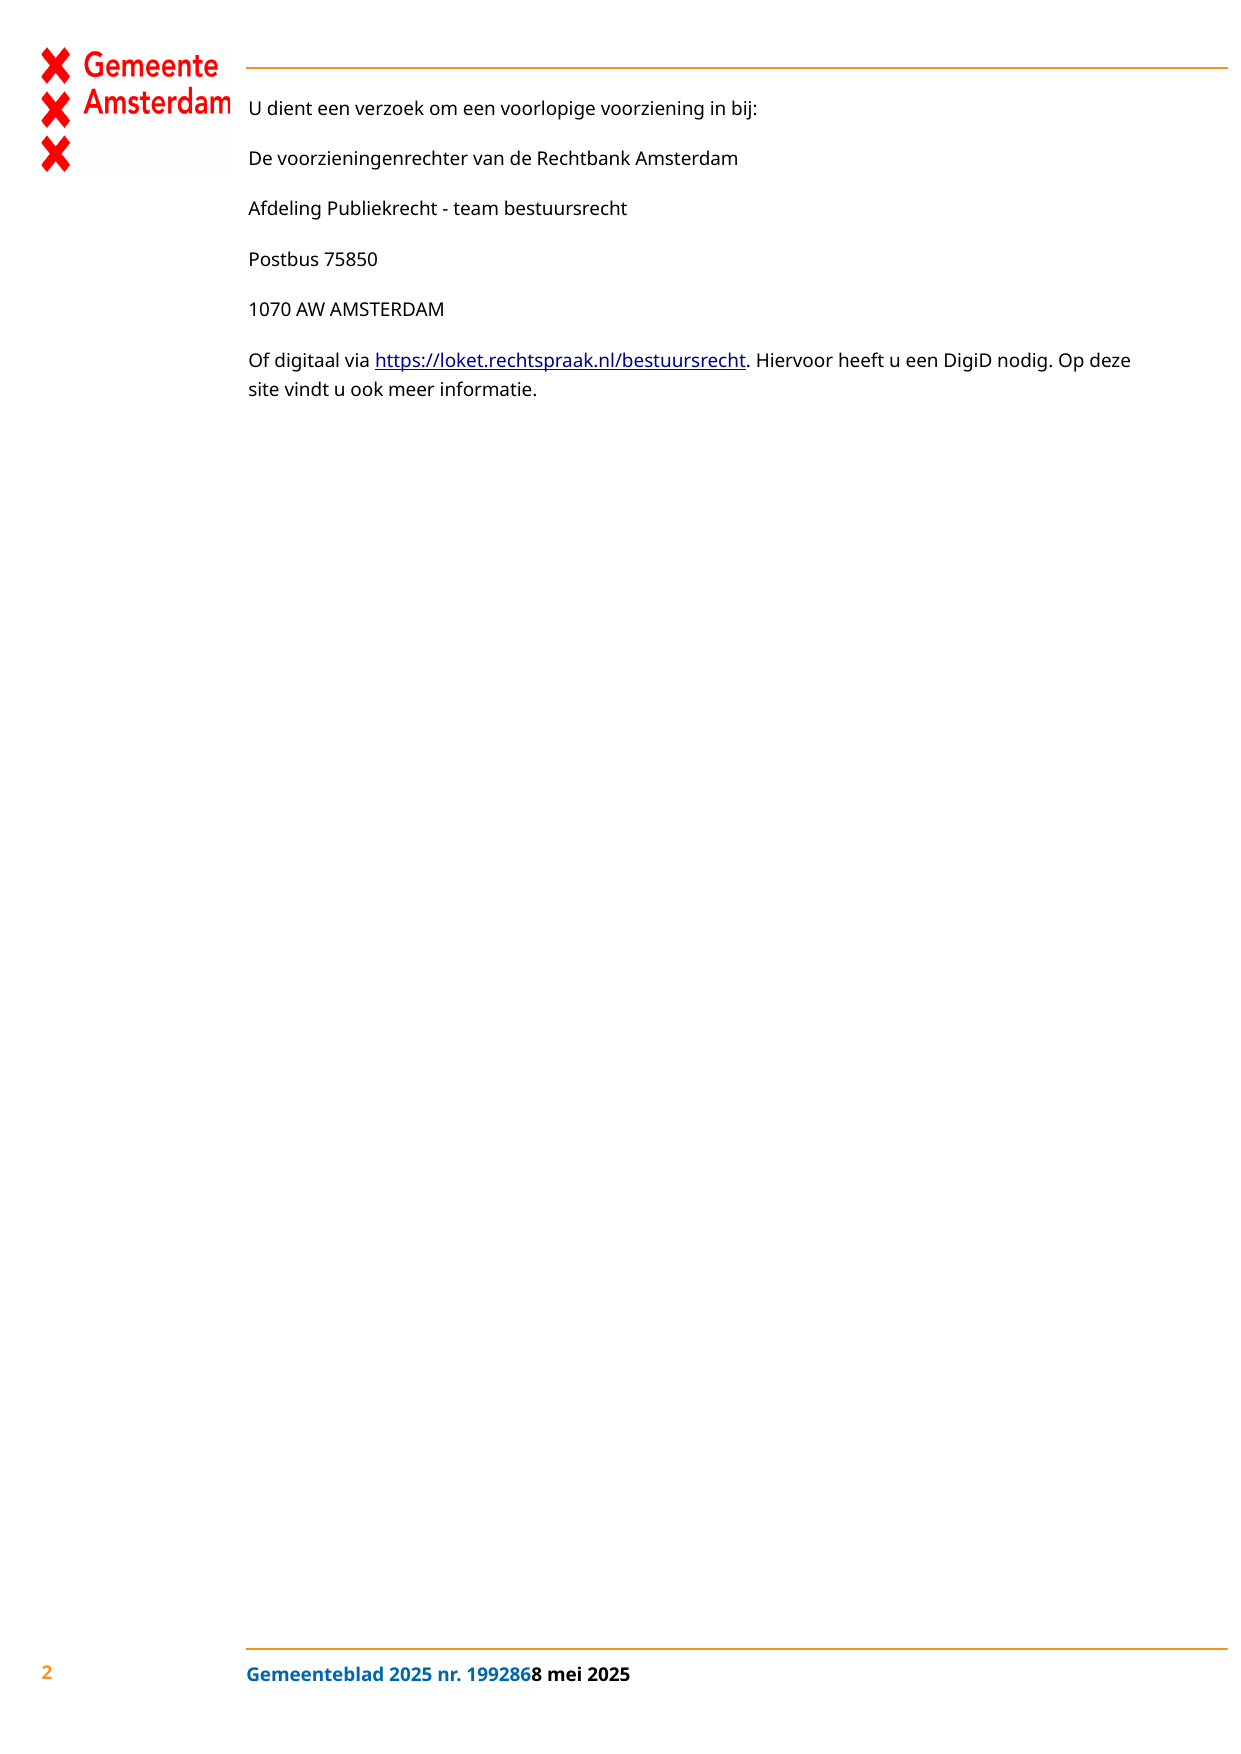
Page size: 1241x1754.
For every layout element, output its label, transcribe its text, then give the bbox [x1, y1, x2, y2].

text Of digitaal via https://loket.rechtspraak.nl/bestuursrecht. Hiervoor heeft u een DigiD nodig. Op deze site vindt u ook meer informatie. [248, 347, 1152, 402]
text 1070 AW AMSTERDAM [248, 296, 1152, 322]
picture [41, 47, 231, 172]
text De voorzieningenrechter van de Rechtbank Amsterdam [248, 145, 1152, 171]
text Postbus 75850 [248, 246, 1152, 272]
text U dient een verzoek om een voorlopige voorziening in bij: [248, 95, 1152, 121]
text Afdeling Publiekrecht - team bestuursrecht [248, 196, 1152, 221]
